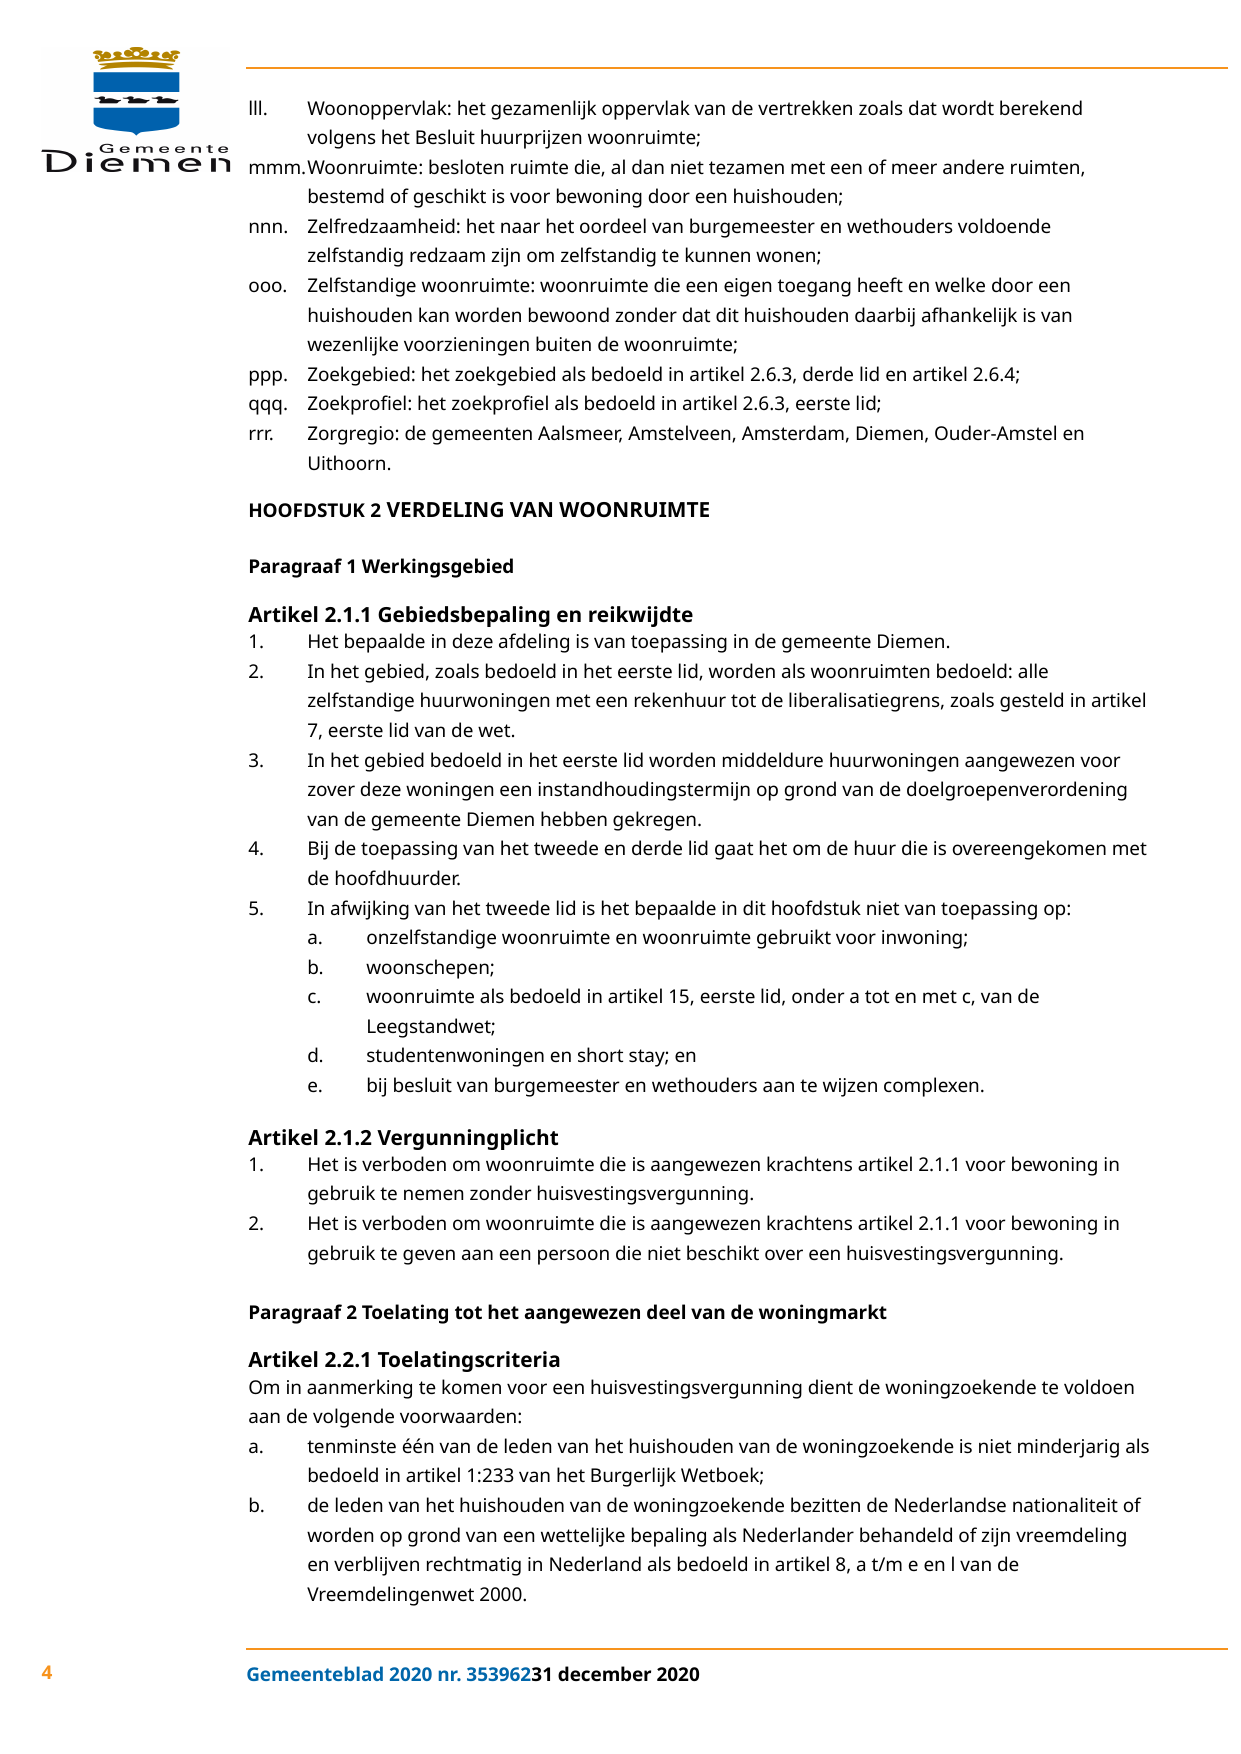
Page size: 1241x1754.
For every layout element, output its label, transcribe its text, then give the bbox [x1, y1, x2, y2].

list In het gebied bedoeld in het eerste lid worden middeldure huurwoningen aangewezen voor zover deze woningen een instandhoudingstermijn op grond van de doelgroepenverordening van de gemeente Diemen hebben gekregen. [248, 747, 1152, 832]
list onzelfstandige woonruimte en woonruimte gebruikt voor inwoning; [307, 924, 1152, 950]
list In afwijking van het tweede lid is het bepaalde in dit hoofdstuk niet van toepassing op: [248, 895, 1152, 920]
list de leden van het huishouden van de woningzoekende bezitten de Nederlandse nationaliteit of worden op grond van een wettelijke bepaling als Nederlander behandeld of zijn vreemdeling en verblijven rechtmatig in Nederland als bedoeld in artikel 8, a t/m e en l van de Vreemdelingenwet 2000. [248, 1492, 1152, 1607]
list woonruimte als bedoeld in artikel 15, eerste lid, onder a tot en met c, van de Leegstandwet; [307, 983, 1152, 1039]
list Bij de toepassing van het tweede en derde lid gaat het om de huur die is overeengekomen met de hoofdhuurder. [248, 836, 1152, 891]
list studentenwoningen en short stay; en [307, 1043, 1152, 1068]
list woonschepen; [307, 954, 1152, 979]
picture [41, 47, 231, 172]
text Paragraaf 2 Toelating tot het aangewezen deel van de woningmarkt [248, 1299, 1152, 1325]
text Artikel 2.1.2 Vergunningplicht [248, 1123, 1152, 1151]
list Woonruimte: besloten ruimte die, al dan niet tezamen met een of meer andere ruimten, bestemd of geschikt is voor bewoning door een huishouden; [248, 154, 1152, 209]
list Zoekprofiel: het zoekprofiel als bedoeld in artikel 2.6.3, eerste lid; [248, 391, 1152, 416]
text Artikel 2.1.1 Gebiedsbepaling en reikwijdte [248, 600, 1152, 628]
list Zorgregio: de gemeenten Aalsmeer, Amstelveen, Amsterdam, Diemen, Ouder-Amstel en Uithoorn. [248, 420, 1152, 476]
list tenminste één van de leden van het huishouden van de woningzoekende is niet minderjarig als bedoeld in artikel 1:233 van het Burgerlijk Wetboek; [248, 1433, 1152, 1488]
list Het is verboden om woonruimte die is aangewezen krachtens artikel 2.1.1 voor bewoning in gebruik te geven aan een persoon die niet beschikt over een huisvestingsvergunning. [248, 1210, 1152, 1266]
text Paragraaf 1 Werkingsgebied [248, 553, 1152, 579]
text HOOFDSTUK 2 VERDELING VAN WOONRUIMTE [248, 495, 1152, 524]
list bij besluit van burgemeester en wethouders aan te wijzen complexen. [307, 1072, 1152, 1098]
list In het gebied, zoals bedoeld in het eerste lid, worden als woonruimten bedoeld: alle zelfstandige huurwoningen met een rekenhuur tot de liberalisatiegrens, zoals gesteld in artikel 7, eerste lid van de wet. [248, 658, 1152, 743]
list Woonoppervlak: het gezamenlijk oppervlak van de vertrekken zoals dat wordt berekend volgens het Besluit huurprijzen woonruimte; [248, 95, 1152, 150]
list Het bepaalde in deze afdeling is van toepassing in de gemeente Diemen. [248, 628, 1152, 654]
text Artikel 2.2.1 Toelatingscriteria [248, 1346, 1152, 1374]
list Het is verboden om woonruimte die is aangewezen krachtens artikel 2.1.1 voor bewoning in gebruik te nemen zonder huisvestingsvergunning. [248, 1151, 1152, 1206]
list Zelfredzaamheid: het naar het oordeel van burgemeester en wethouders voldoende zelfstandig redzaam zijn om zelfstandig te kunnen wonen; [248, 213, 1152, 268]
list Zelfstandige woonruimte: woonruimte die een eigen toegang heeft en welke door een huishouden kan worden bewoond zonder dat dit huishouden daarbij afhankelijk is van wezenlijke voorzieningen buiten de woonruimte; [248, 272, 1152, 357]
list Zoekgebied: het zoekgebied als bedoeld in artikel 2.6.3, derde lid en artikel 2.6.4; [248, 361, 1152, 387]
text Om in aanmerking te komen voor een huisvestingsvergunning dient de woningzoekende te voldoen aan de volgende voorwaarden: [248, 1374, 1152, 1429]
